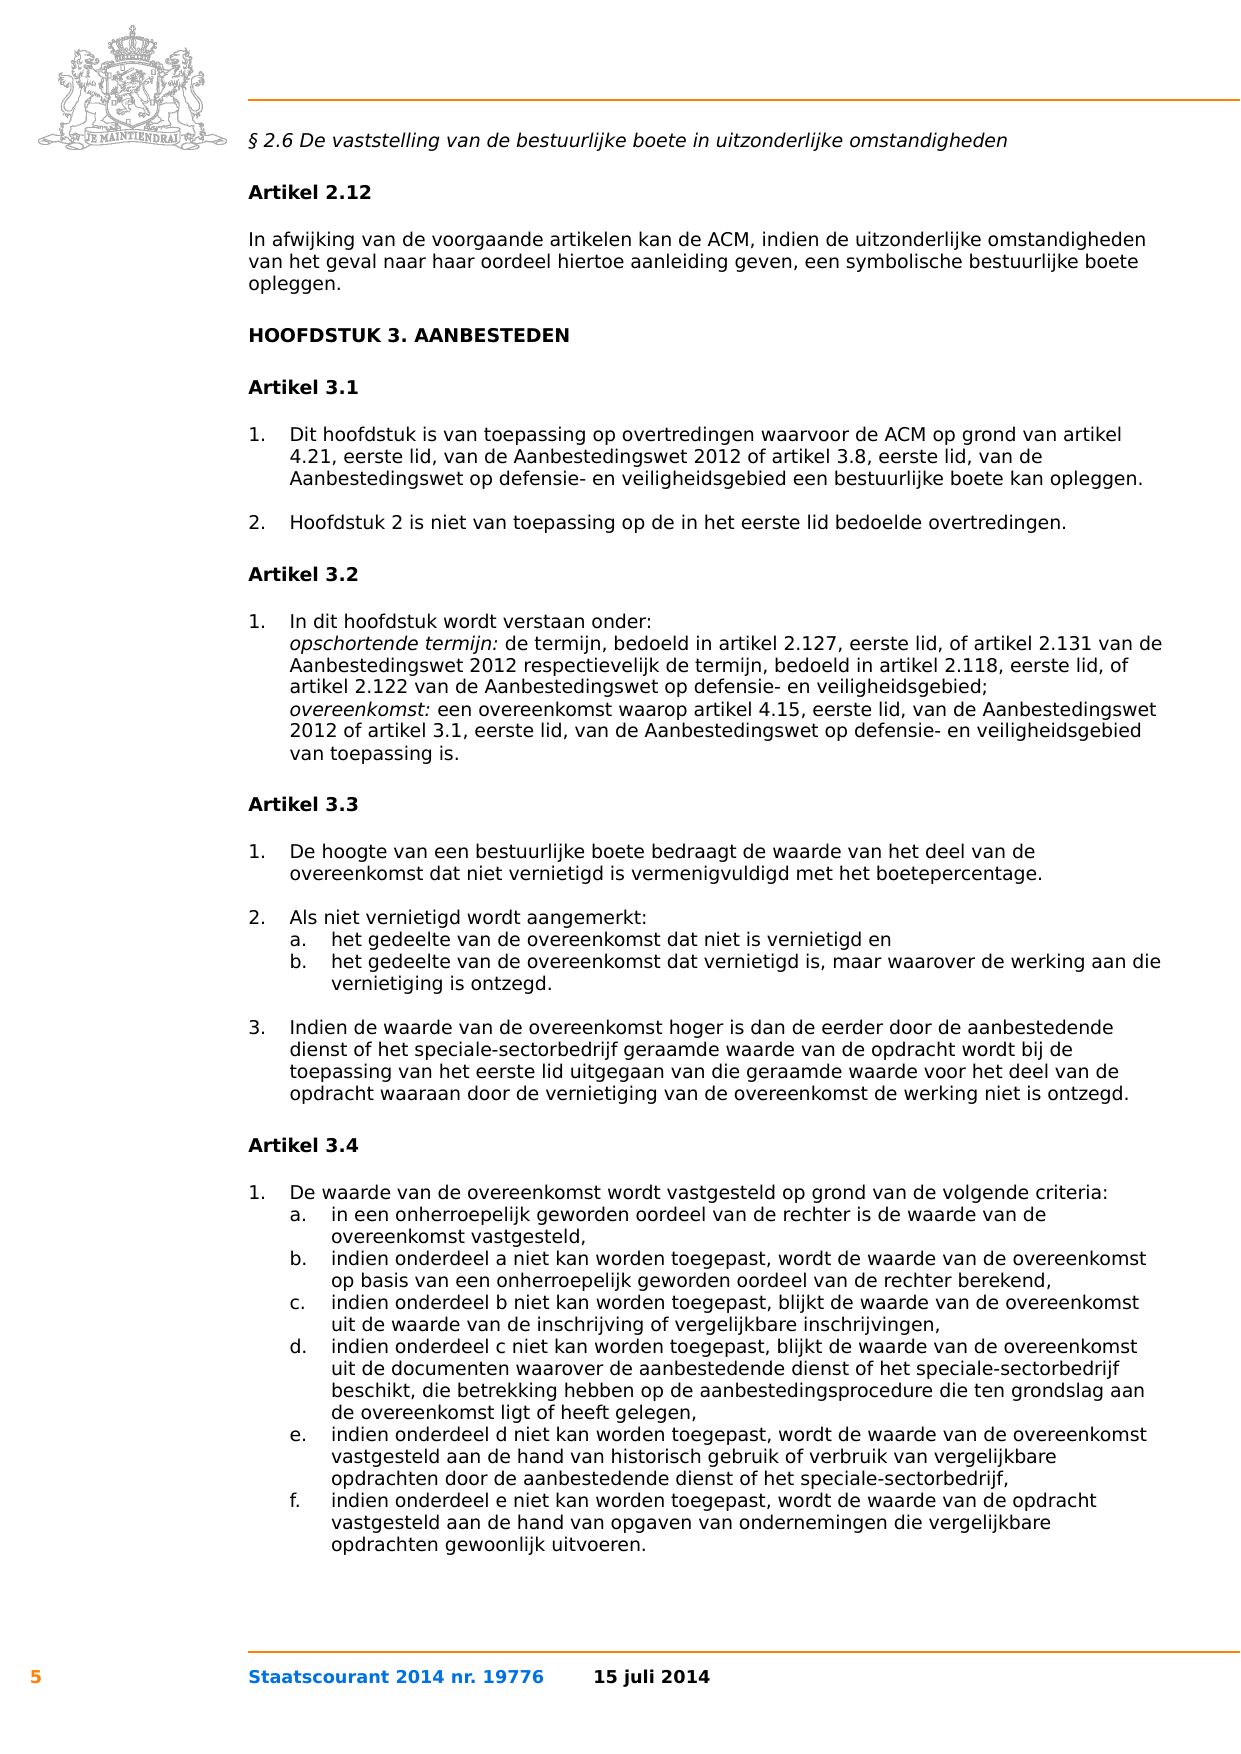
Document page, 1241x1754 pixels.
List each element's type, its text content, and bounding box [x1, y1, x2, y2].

text d. indien onderdeel c niet kan worden toegepast, blijkt de waarde van de overeenkomst uit de documenten waarover de aanbestedende dienst of het speciale-sectorbedrijf beschikt, die betrekking hebben op de aanbestedingsprocedure die ten grondslag aan de overeenkomst ligt of heeft gelegen, [289, 1336, 1163, 1424]
text a. het gedeelte van de overeenkomst dat niet is vernietigd en [289, 929, 1163, 951]
subtitle Artikel 3.2 [248, 563, 1163, 586]
text a. in een onherroepelijk geworden oordeel van de rechter is de waarde van de overeenkomst vastgesteld, [289, 1204, 1163, 1248]
text 3. Indien de waarde van de overeenkomst hoger is dan de eerder door de aanbestedende dienst of het speciale-sectorbedrijf geraamde waarde van de opdracht wordt bij de toepassing van het eerste lid uitgegaan van die geraamde waarde voor het deel van de opdracht waaraan door de vernietiging van de overeenkomst de werking niet is ontzegd. [248, 1017, 1163, 1105]
subtitle Artikel 3.4 [248, 1135, 1163, 1157]
text 2. Als niet vernietigd wordt aangemerkt: [248, 907, 1163, 929]
subtitle Artikel 3.3 [248, 794, 1163, 816]
subtitle Artikel 3.1 [248, 377, 1163, 399]
picture [38, 25, 227, 150]
text f. indien onderdeel e niet kan worden toegepast, wordt de waarde van de opdracht vastgesteld aan de hand van opgaven van ondernemingen die vergelijkbare opdrachten gewoonlijk uitvoeren. [289, 1489, 1163, 1556]
text In afwijking van de voorgaande artikelen kan de ACM, indien de uitzonderlijke omstandigheden van het geval naar haar oordeel hiertoe aanleiding geven, een symbolische bestuurlijke boete opleggen. [248, 229, 1163, 295]
text e. indien onderdeel d niet kan worden toegepast, wordt de waarde van de overeenkomst vastgesteld aan de hand van historisch gebruik of verbruik van vergelijkbare opdrachten door de aanbestedende dienst of het speciale-sectorbedrijf, [289, 1424, 1163, 1489]
text 1. In dit hoofdstuk wordt verstaan onder: [248, 611, 1163, 632]
text opschortende termijn: de termijn, bedoeld in artikel 2.127, eerste lid, of artikel 2.131 van de Aanbestedingswet 2012 respectievelijk de termijn, bedoeld in artikel 2.118, eerste lid, of artikel 2.122 van de Aanbestedingswet op defensie- en veiligheidsgebied; [289, 632, 1163, 698]
subtitle HOOFDSTUK 3. AANBESTEDEN [248, 325, 1163, 347]
text 1. De waarde van de overeenkomst wordt vastgesteld op grond van de volgende criteria: [248, 1182, 1163, 1204]
text b. het gedeelte van de overeenkomst dat vernietigd is, maar waarover de werking aan die vernietiging is ontzegd. [289, 951, 1163, 995]
text 1. De hoogte van een bestuurlijke boete bedraagt de waarde van het deel van de overeenkomst dat niet vernietigd is vermenigvuldigd met het boetepercentage. [248, 841, 1163, 885]
text overeenkomst: een overeenkomst waarop artikel 4.15, eerste lid, van de Aanbestedingswet 2012 of artikel 3.1, eerste lid, van de Aanbestedingswet op defensie- en veiligheidsgebied van toepassing is. [289, 698, 1163, 764]
subtitle Artikel 2.12 [248, 182, 1163, 204]
text 1. Dit hoofdstuk is van toepassing op overtredingen waarvoor de ACM op grond van artikel 4.21, eerste lid, van de Aanbestedingswet 2012 of artikel 3.8, eerste lid, van de Aanbestedingswet op defensie- en veiligheidsgebied een bestuurlijke boete kan opleggen. [248, 424, 1163, 490]
text b. indien onderdeel a niet kan worden toegepast, wordt de waarde van de overeenkomst op basis van een onherroepelijk geworden oordeel van de rechter berekend, [289, 1248, 1163, 1292]
text 2. Hoofdstuk 2 is niet van toepassing op de in het eerste lid bedoelde overtredingen. [248, 512, 1163, 533]
text c. indien onderdeel b niet kan worden toegepast, blijkt de waarde van de overeenkomst uit de waarde van de inschrijving of vergelijkbare inschrijvingen, [289, 1292, 1163, 1336]
subtitle § 2.6 De vaststelling van de bestuurlijke boete in uitzonderlijke omstandigheden [248, 130, 1163, 152]
